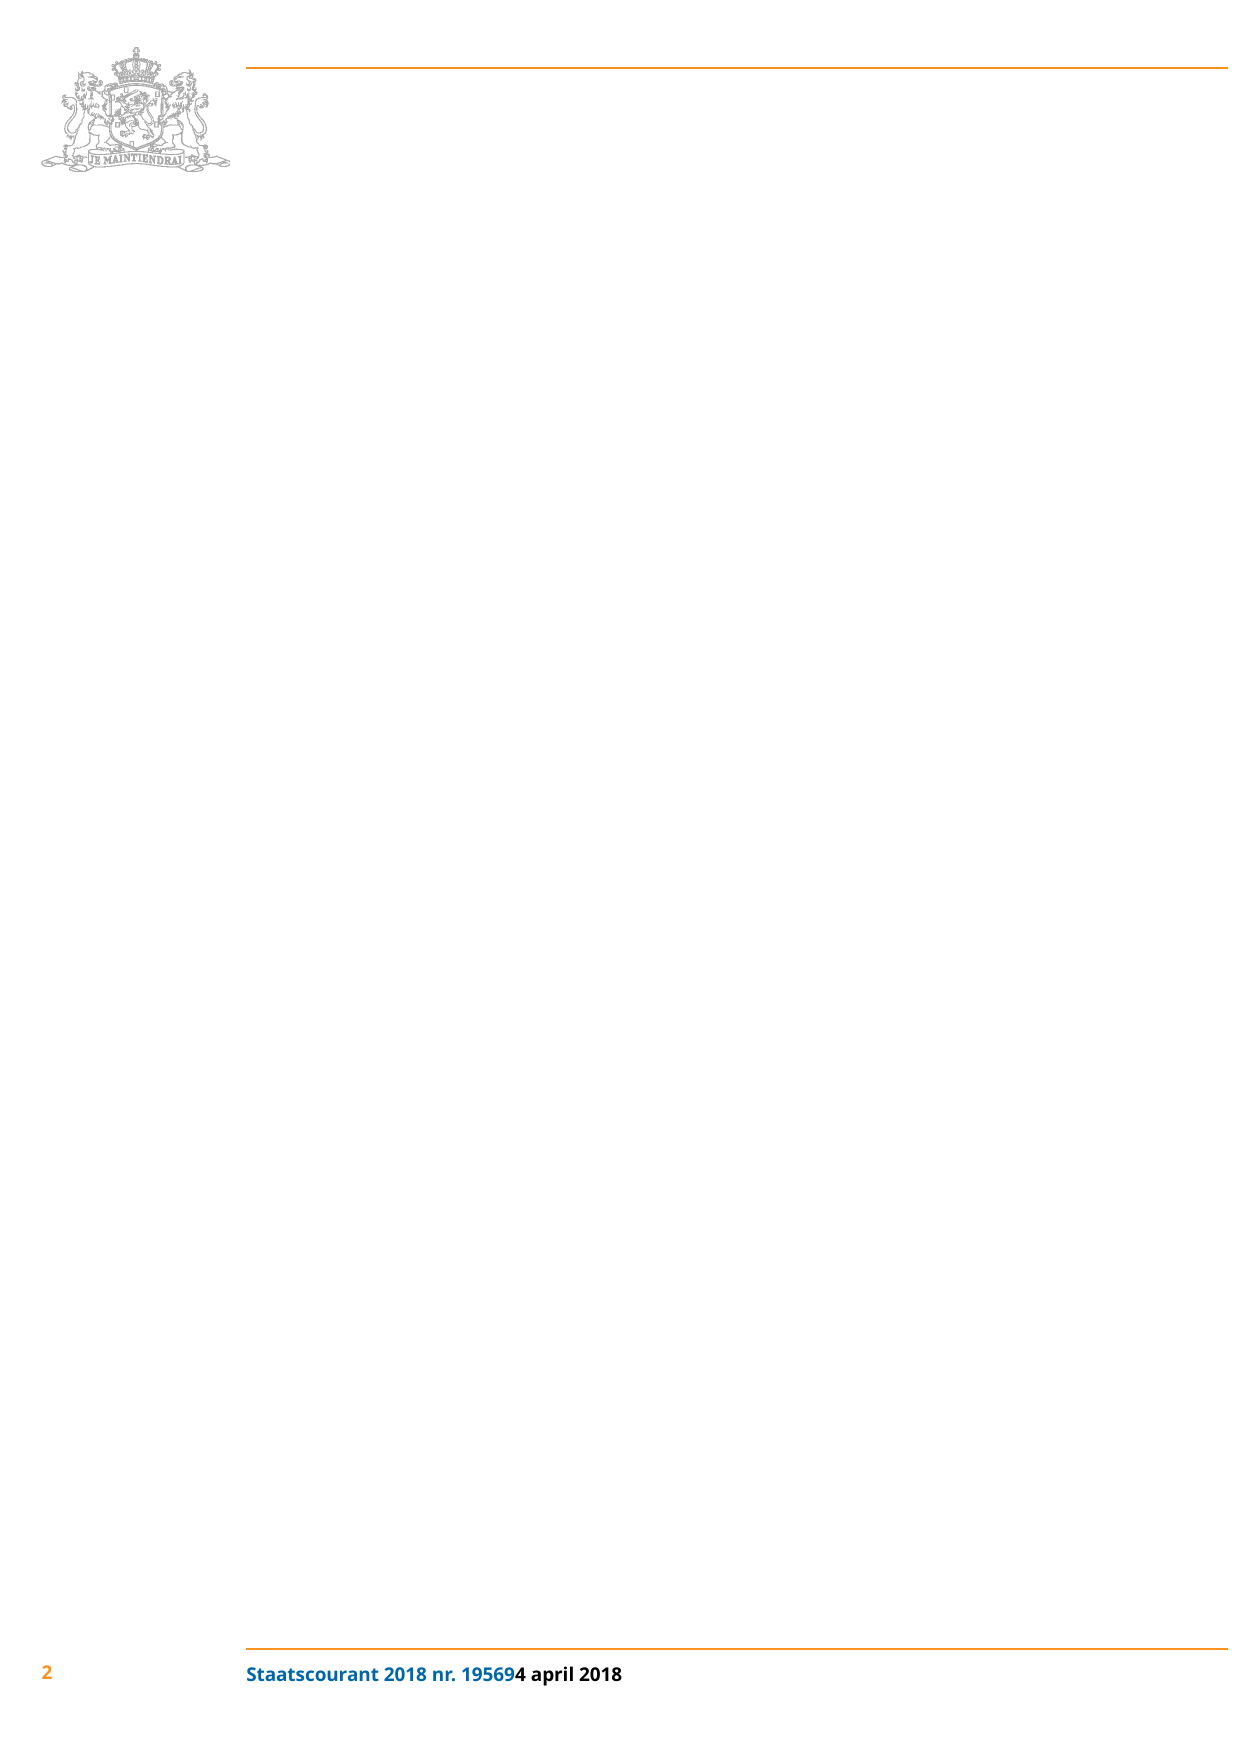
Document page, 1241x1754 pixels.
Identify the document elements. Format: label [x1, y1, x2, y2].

picture [41, 47, 231, 172]
